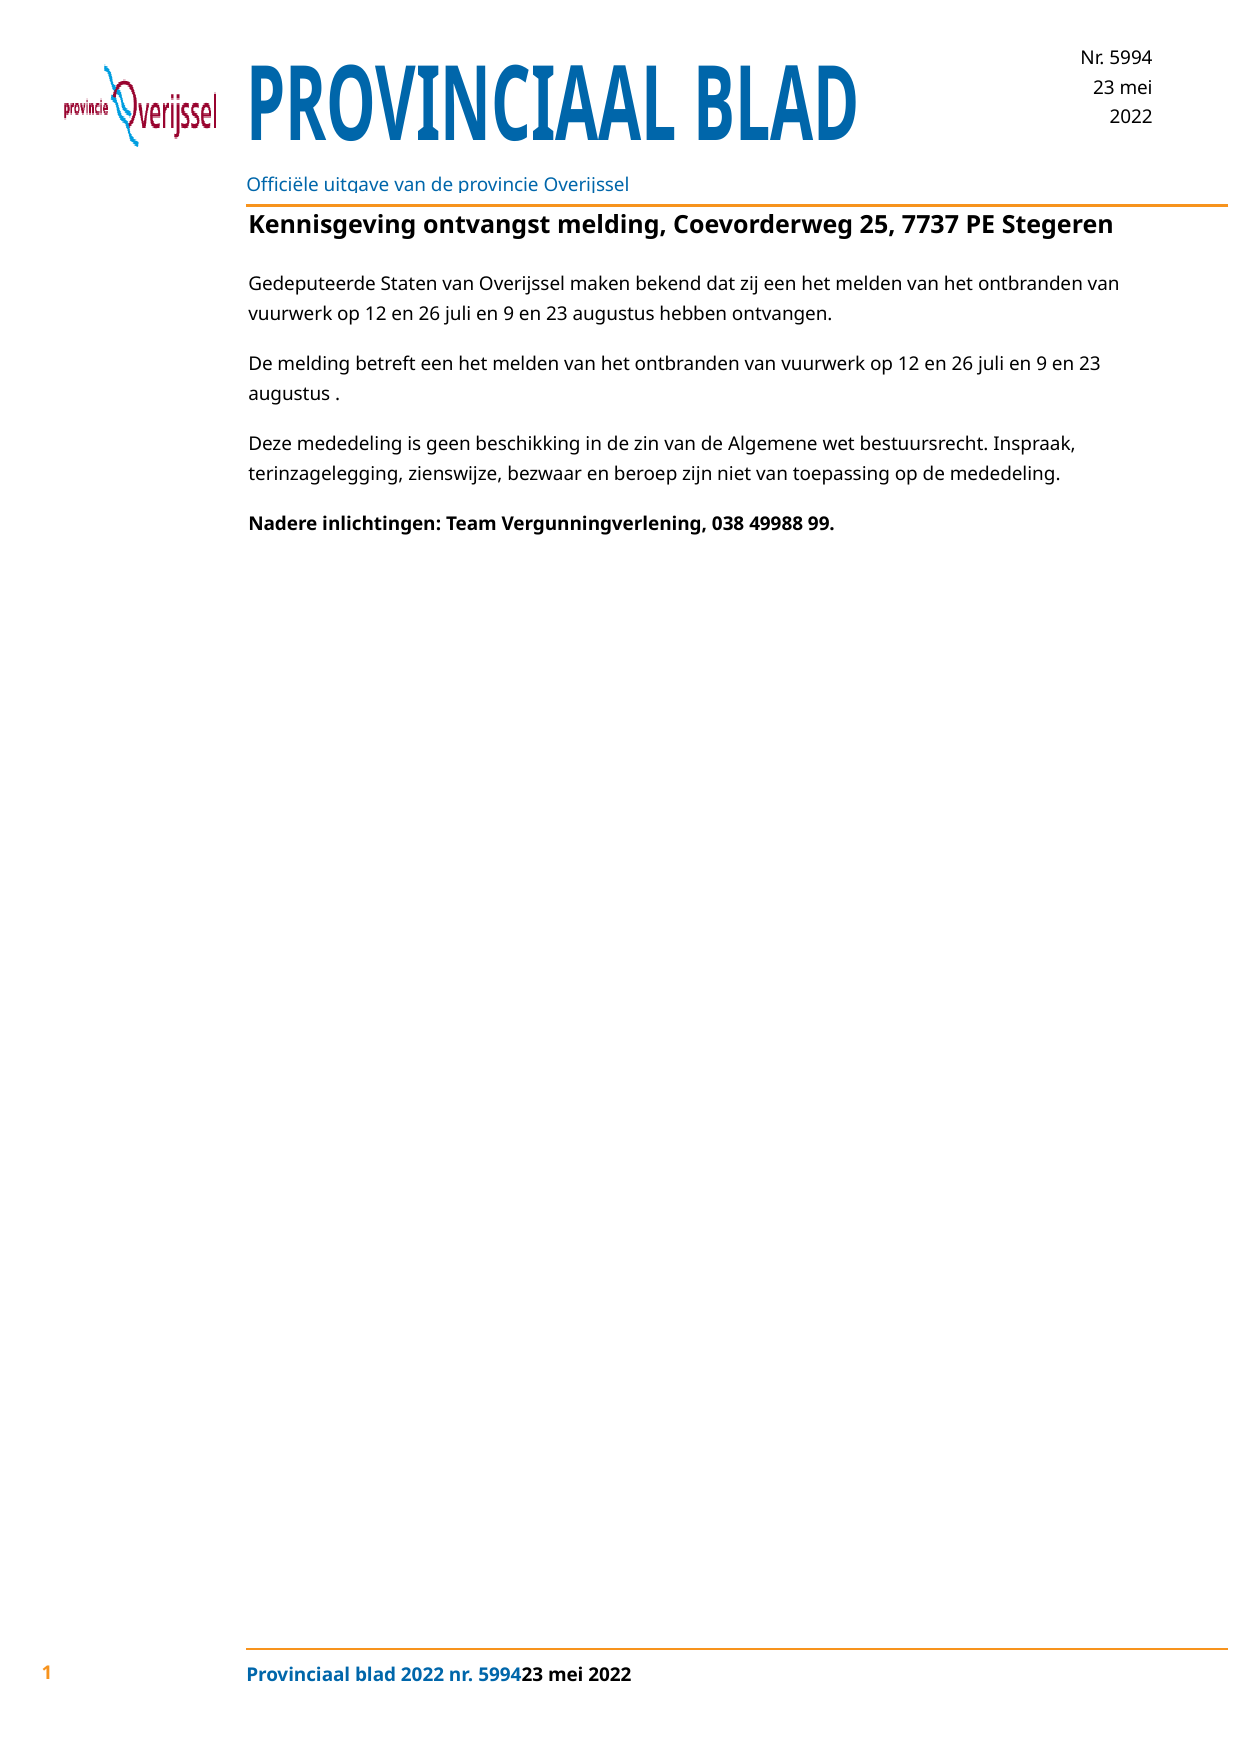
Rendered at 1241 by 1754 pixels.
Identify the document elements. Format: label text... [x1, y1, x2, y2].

text Kennisgeving ontvangst melding, Coevorderweg 25, 7737 PE Stegeren [248, 207, 1152, 241]
text Gedeputeerde Staten van Overijssel maken bekend dat zij een het melden van het ontbranden van vuurwerk op 12 en 26 juli en 9 en 23 augustus hebben ontvangen. [248, 270, 1152, 326]
text Nadere inlichtingen: Team Vergunningverlening, 038 49988 99. [248, 510, 1152, 536]
text De melding betreft een het melden van het ontbranden van vuurwerk op 12 en 26 juli en 9 en 23 augustus . [248, 350, 1152, 406]
text Deze mededeling is geen beschikking in de zin van de Algemene wet bestuursrecht. Inspraak, terinzagelegging, zienswijze, bezwaar en beroep zijn niet van toepassing op de mededeling. [248, 430, 1152, 486]
picture [41, 47, 231, 172]
